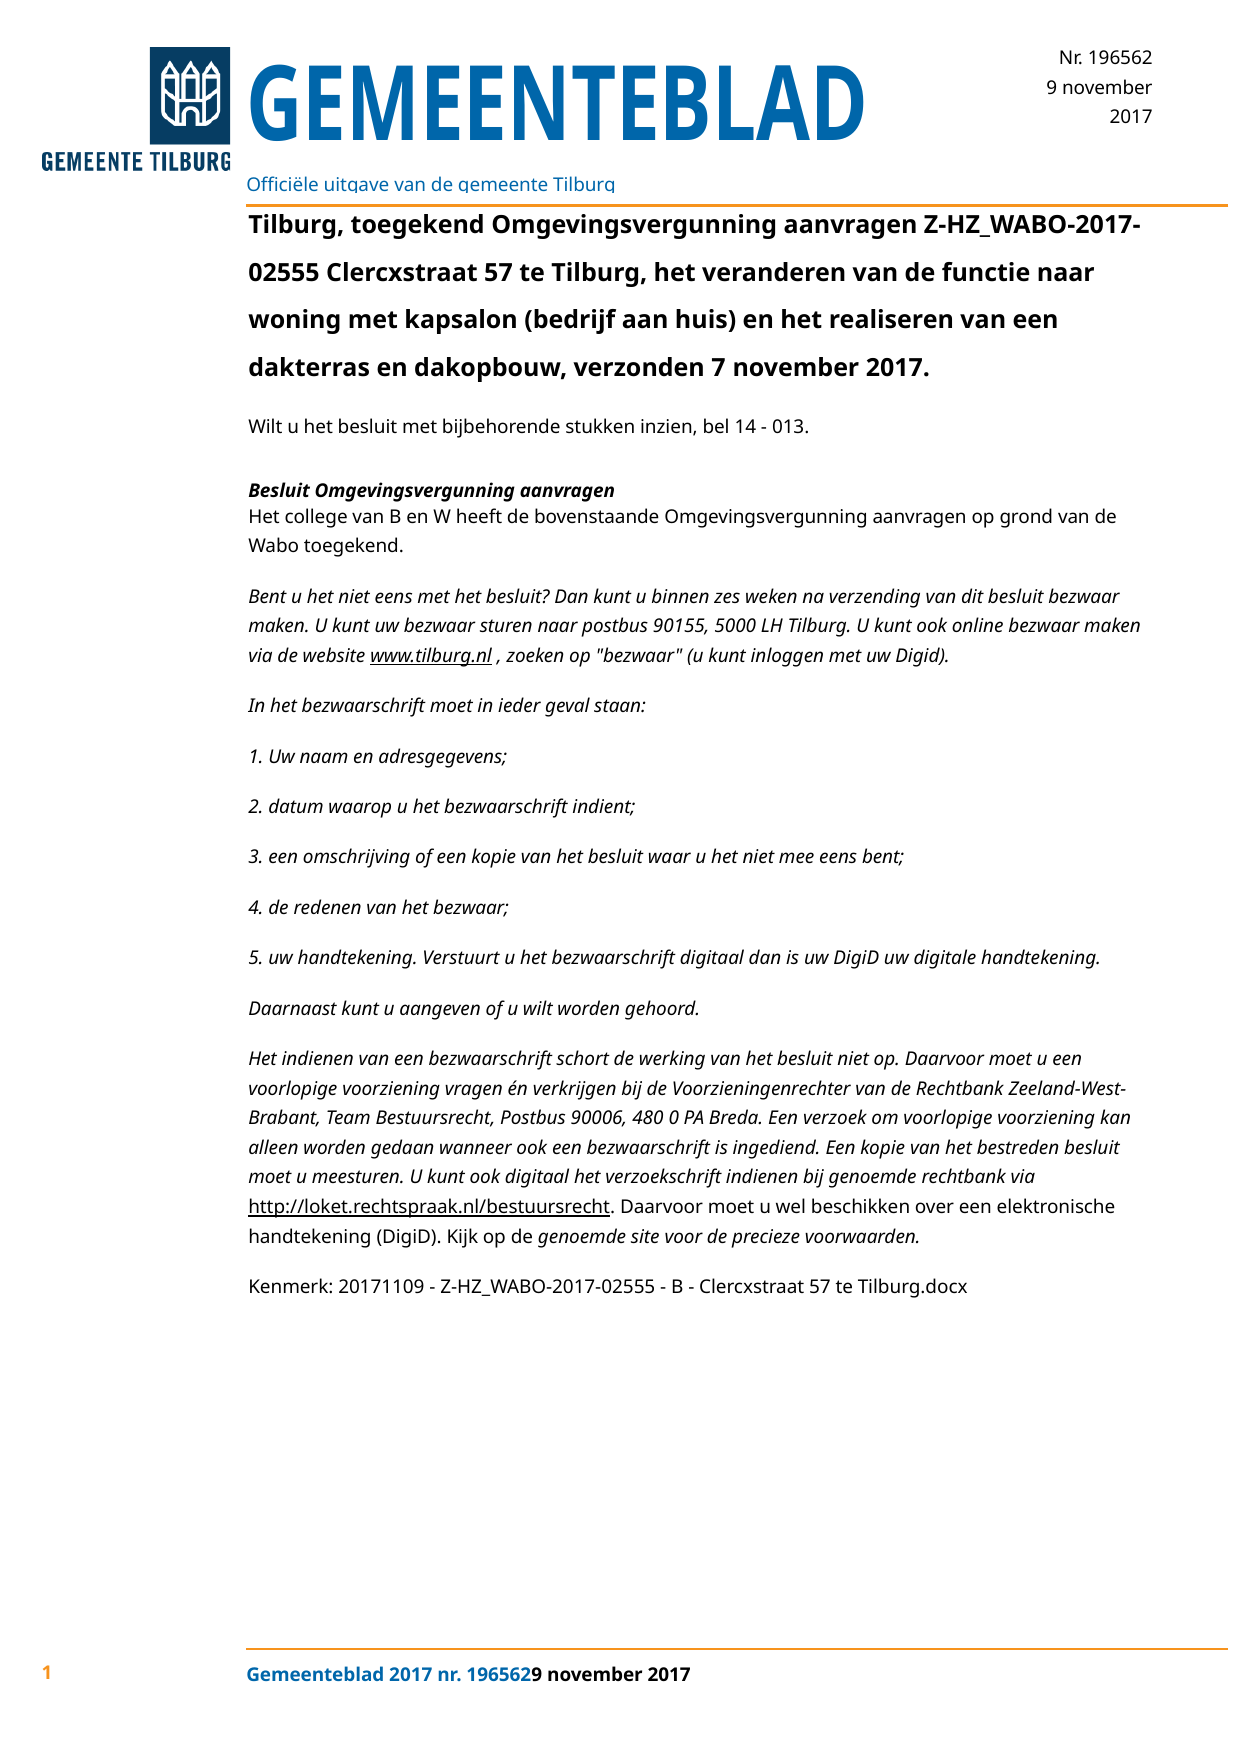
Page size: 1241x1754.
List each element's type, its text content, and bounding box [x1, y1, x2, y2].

text 3. een omschrijving of een kopie van het besluit waar u het niet mee eens bent; [248, 844, 1152, 869]
text 1. Uw naam en adresgegevens; [248, 743, 1152, 768]
text In het bezwaarschrift moet in ieder geval staan: [248, 692, 1152, 718]
text Het indienen van een bezwaarschrift schort de werking van het besluit niet op. Daarvoor moet u een voorlopige voorziening vragen én verkrijgen bij de Voorzieningenrechter van de Rechtbank Zeeland-West-Brabant, Team Bestuursrecht, Postbus 90006, 480 0 PA Breda. Een verzoek om voorlopige voorziening kan alleen worden gedaan wanneer ook een bezwaarschrift is ingediend. Een kopie van het bestreden besluit moet u meesturen. U kunt ook digitaal het verzoekschrift indienen bij genoemde rechtbank via http://loket.rechtspraak.nl/bestuursrecht. Daarvoor moet u wel beschikken over een elektronische handtekening (DigiD). Kijk op de genoemde site voor de precieze voorwaarden. [248, 1045, 1152, 1248]
text Bent u het niet eens met het besluit? Dan kunt u binnen zes weken na verzending van dit besluit bezwaar maken. U kunt uw bezwaar sturen naar postbus 90155, 5000 LH Tilburg. U kunt ook online bezwaar maken via de website www.tilburg.nl , zoeken op "bezwaar" (u kunt inloggen met uw Digid). [248, 583, 1152, 668]
text Kenmerk: 20171109 - Z-HZ_WABO-2017-02555 - B - Clercxstraat 57 te Tilburg.docx [248, 1273, 1152, 1299]
text Daarnaast kunt u aangeven of u wilt worden gehoord. [248, 995, 1152, 1021]
text 2. datum waarop u het bezwaarschrift indient; [248, 793, 1152, 819]
text Wilt u het besluit met bijbehorende stukken inzien, bel 14 - 013. [248, 413, 1152, 439]
text Tilburg, toegekend Omgevingsvergunning aanvragen Z-HZ_WABO-2017-02555 Clercxstraat 57 te Tilburg, het veranderen van de functie naar woning met kapsalon (bedrijf aan huis) en het realiseren van een dakterras en dakopbouw, verzonden 7 november 2017. [248, 207, 1152, 384]
text Besluit Omgevingsvergunning aanvragen [248, 477, 1152, 503]
text 4. de redenen van het bezwaar; [248, 894, 1152, 920]
text Het college van B en W heeft de bovenstaande Omgevingsvergunning aanvragen op grond van de Wabo toegekend. [248, 503, 1152, 558]
text 5. uw handtekening. Verstuurt u het bezwaarschrift digitaal dan is uw DigiD uw digitale handtekening. [248, 944, 1152, 970]
picture [41, 47, 231, 172]
